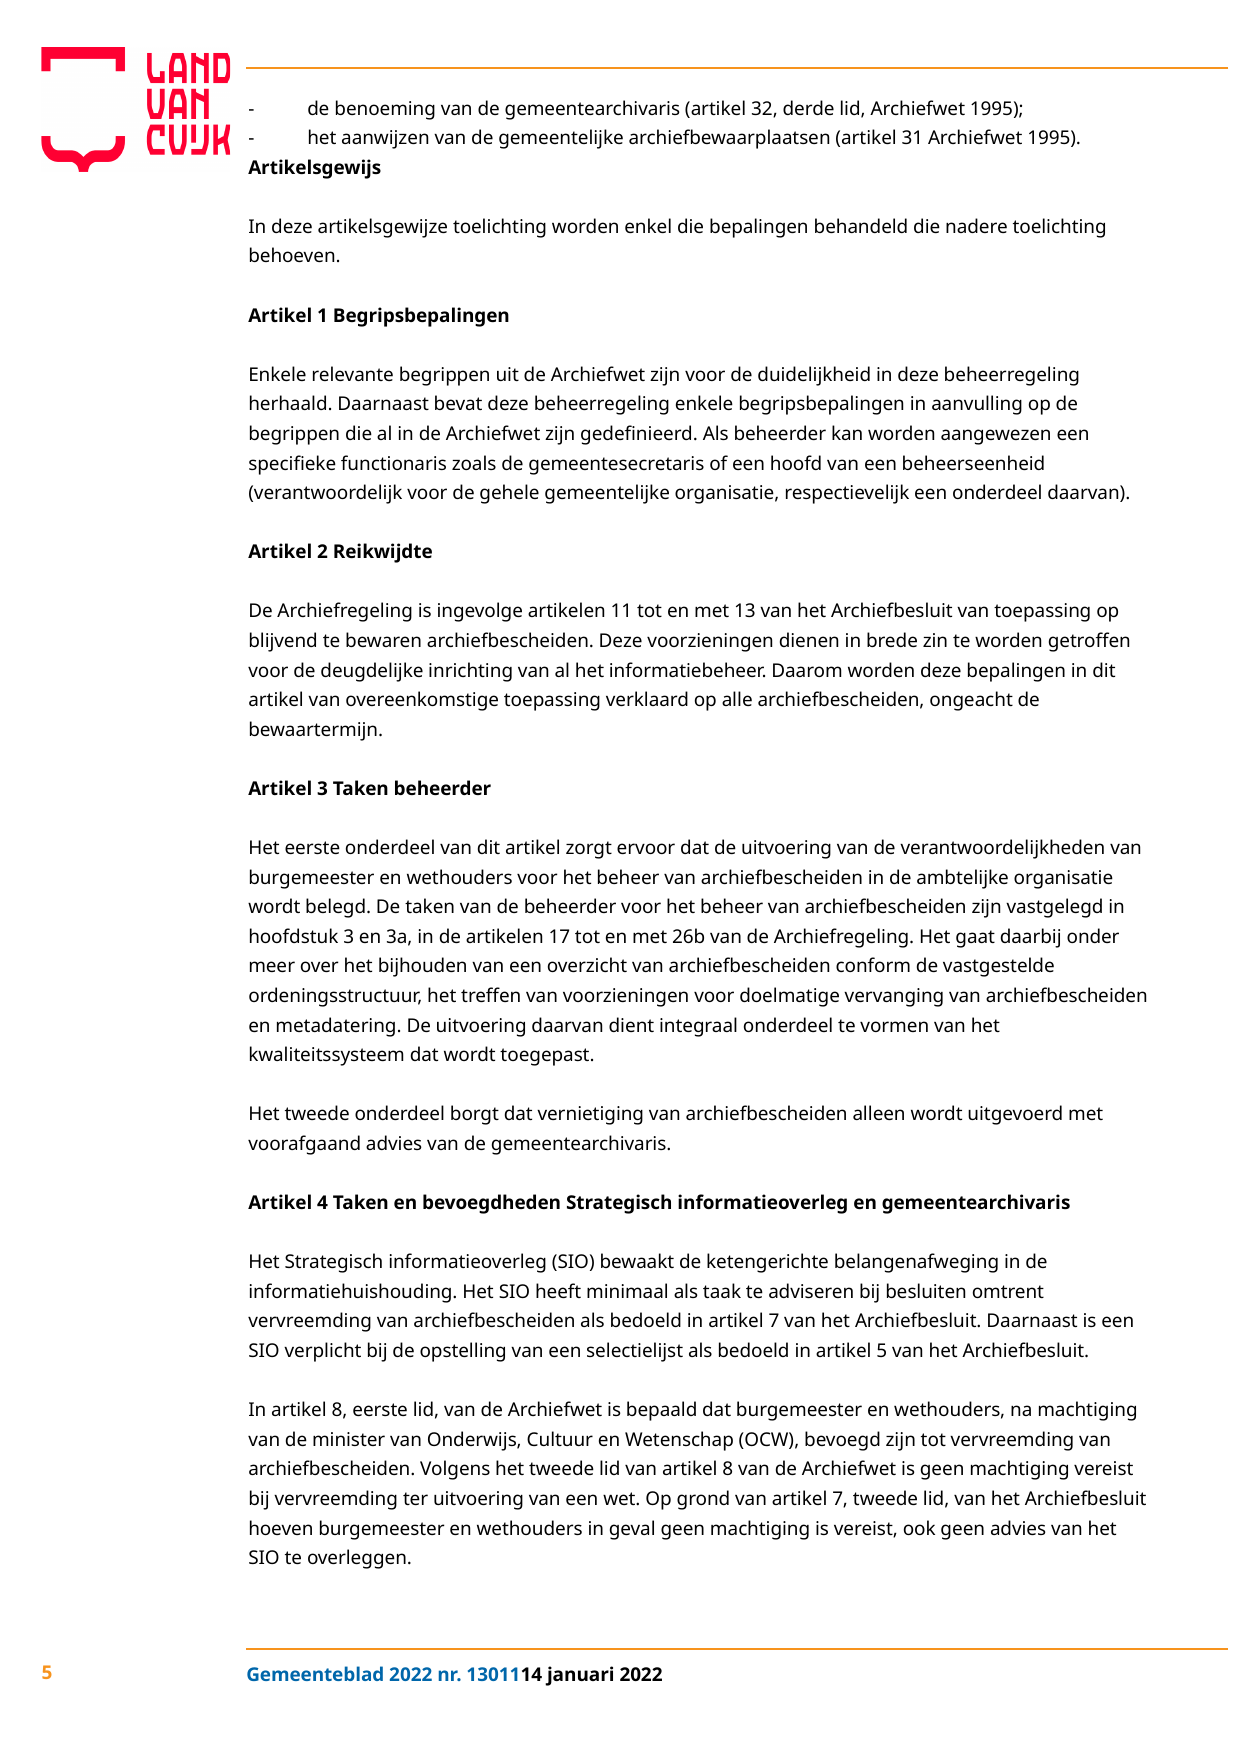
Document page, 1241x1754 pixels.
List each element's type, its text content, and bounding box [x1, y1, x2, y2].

list de benoeming van de gemeentearchivaris (artikel 32, derde lid, Archiefwet 1995); [248, 95, 1152, 121]
text Enkele relevante begrippen uit de Archiefwet zijn voor de duidelijkheid in deze beheerregeling herhaald. Daarnaast bevat deze beheerregeling enkele begripsbepalingen in aanvulling op de begrippen die al in de Archiefwet zijn gedefinieerd. Als beheerder kan worden aangewezen een specifieke functionaris zoals de gemeentesecretaris of een hoofd van een beheerseenheid (verantwoordelijk voor de gehele gemeentelijke organisatie, respectievelijk een onderdeel daarvan). [248, 361, 1152, 505]
text Artikel 1 Begripsbepalingen [248, 302, 1152, 328]
text De Archiefregeling is ingevolge artikelen 11 tot en met 13 van het Archiefbesluit van toepassing op blijvend te bewaren archiefbescheiden. Deze voorzieningen dienen in brede zin te worden getroffen voor de deugdelijke inrichting van al het informatiebeheer. Daarom worden deze bepalingen in dit artikel van overeenkomstige toepassing verklaard op alle archiefbescheiden, ongeacht de bewaartermijn. [248, 598, 1152, 742]
picture [41, 47, 231, 172]
text Artikel 2 Reikwijdte [248, 538, 1152, 564]
text In artikel 8, eerste lid, van de Archiefwet is bepaald dat burgemeester en wethouders, na machtiging van de minister van Onderwijs, Cultuur en Wetenschap (OCW), bevoegd zijn tot vervreemding van archiefbescheiden. Volgens het tweede lid van artikel 8 van de Archiefwet is geen machtiging vereist bij vervreemding ter uitvoering van een wet. Op grond van artikel 7, tweede lid, van het Archiefbesluit hoeven burgemeester en wethouders in geval geen machtiging is vereist, ook geen advies van het SIO te overleggen. [248, 1396, 1152, 1570]
list het aanwijzen van de gemeentelijke archiefbewaarplaatsen (artikel 31 Archiefwet 1995). [248, 124, 1152, 150]
text Het Strategisch informatieoverleg (SIO) bewaakt de ketengerichte belangenafweging in de informatiehuishouding. Het SIO heeft minimaal als taak te adviseren bij besluiten omtrent vervreemding van archiefbescheiden als bedoeld in artikel 7 van het Archiefbesluit. Daarnaast is een SIO verplicht bij de opstelling van een selectielijst als bedoeld in artikel 5 van het Archiefbesluit. [248, 1248, 1152, 1363]
text In deze artikelsgewijze toelichting worden enkel die bepalingen behandeld die nadere toelichting behoeven. [248, 213, 1152, 268]
text Artikel 4 Taken en bevoegdheden Strategisch informatieoverleg en gemeentearchivaris [248, 1189, 1152, 1215]
text Artikelsgewijs [248, 154, 1152, 180]
text Het eerste onderdeel van dit artikel zorgt ervoor dat de uitvoering van de verantwoordelijkheden van burgemeester en wethouders voor het beheer van archiefbescheiden in de ambtelijke organisatie wordt belegd. De taken van de beheerder voor het beheer van archiefbescheiden zijn vastgelegd in hoofdstuk 3 en 3a, in de artikelen 17 tot en met 26b van de Archiefregeling. Het gaat daarbij onder meer over het bijhouden van een overzicht van archiefbescheiden conform de vastgestelde ordeningsstructuur, het treffen van voorzieningen voor doelmatige vervanging van archiefbescheiden en metadatering. De uitvoering daarvan dient integraal onderdeel te vormen van het kwaliteitssysteem dat wordt toegepast. [248, 834, 1152, 1067]
text Het tweede onderdeel borgt dat vernietiging van archiefbescheiden alleen wordt uitgevoerd met voorafgaand advies van de gemeentearchivaris. [248, 1101, 1152, 1156]
text Artikel 3 Taken beheerder [248, 775, 1152, 801]
